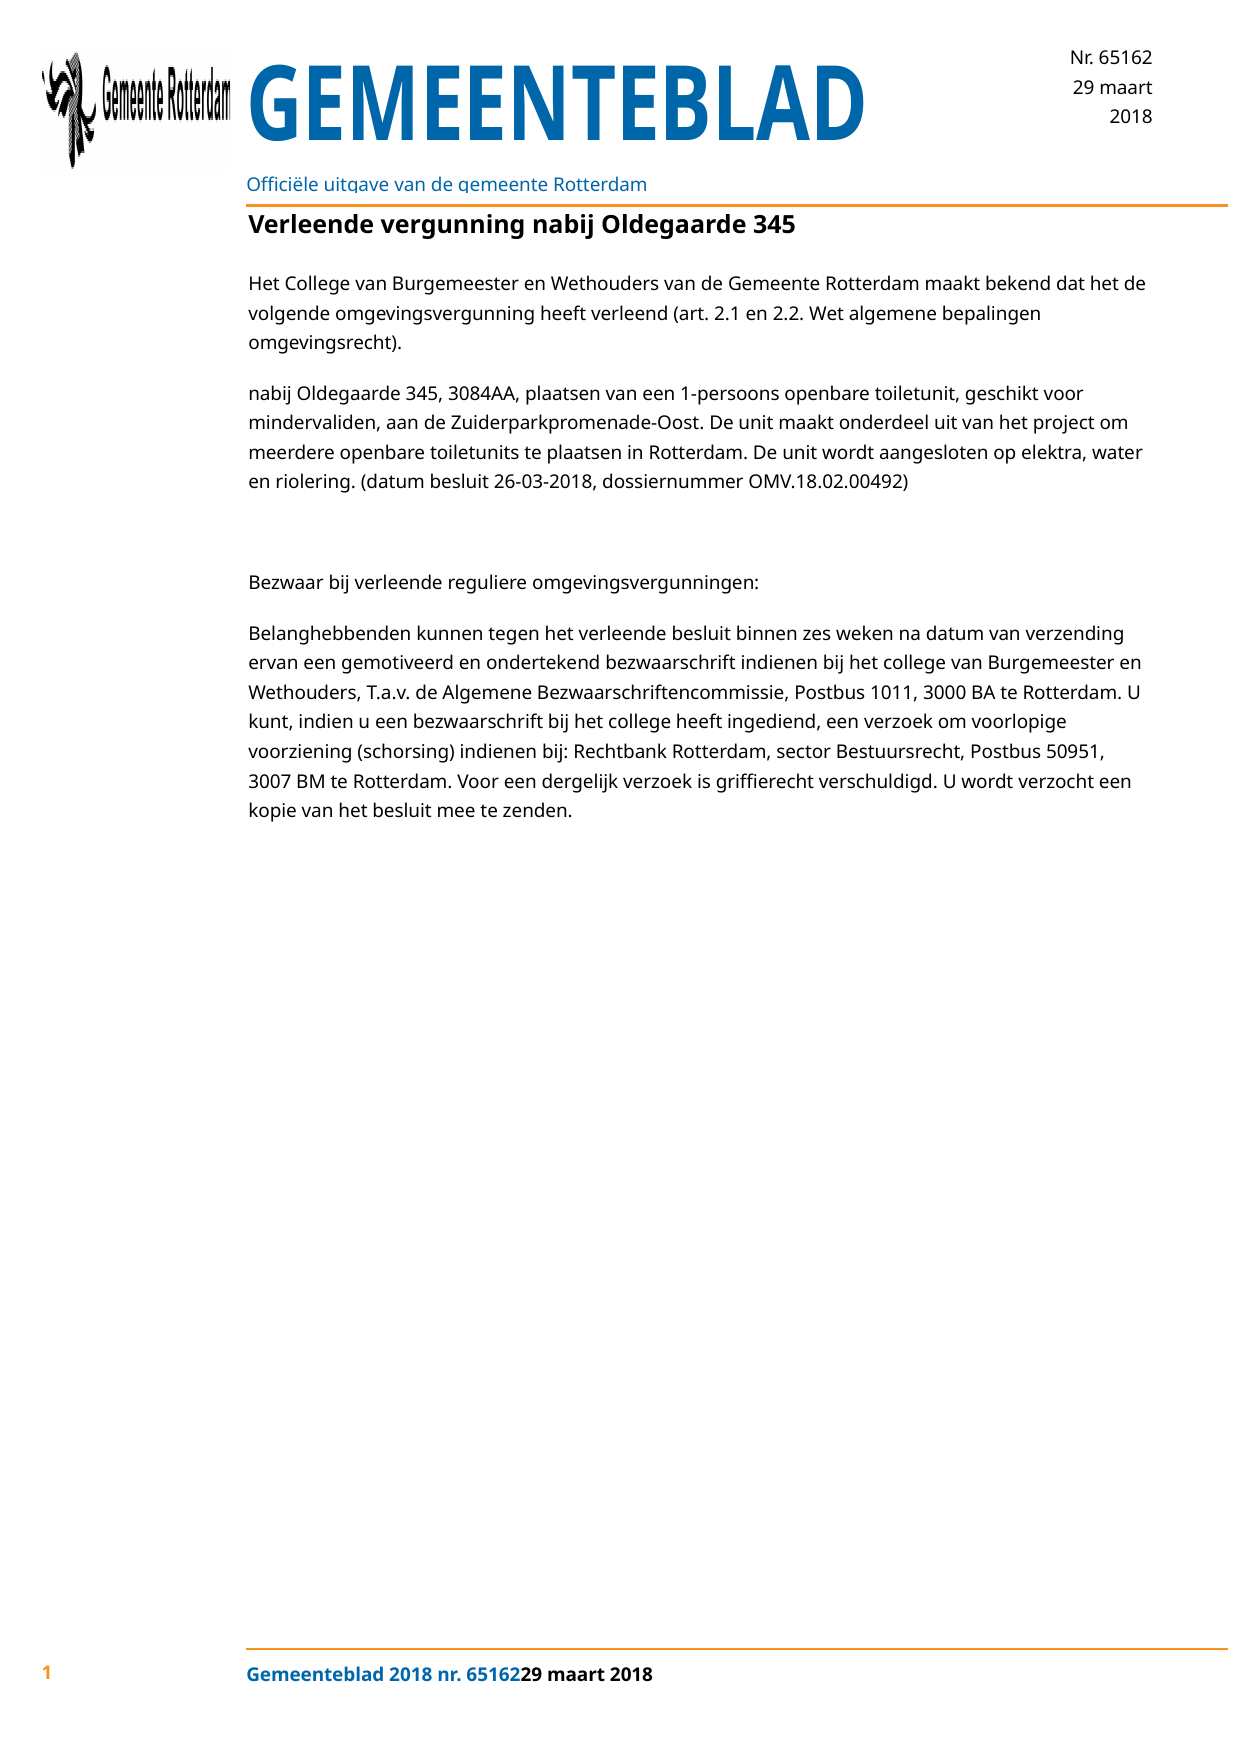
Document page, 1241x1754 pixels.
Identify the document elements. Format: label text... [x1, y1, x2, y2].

text Belanghebbenden kunnen tegen het verleende besluit binnen zes weken na datum van verzending ervan een gemotiveerd en ondertekend bezwaarschrift indienen bij het college van Burgemeester en Wethouders, T.a.v. de Algemene Bezwaarschriftencommissie, Postbus 1011, 3000 BA te Rotterdam. U kunt, indien u een bezwaarschrift bij het college heeft ingediend, een verzoek om voorlopige voorziening (schorsing) indienen bij: Rechtbank Rotterdam, sector Bestuursrecht, Postbus 50951, 3007 BM te Rotterdam. Voor een dergelijk verzoek is griffierecht verschuldigd. U wordt verzocht een kopie van het besluit mee te zenden. [248, 620, 1152, 823]
picture [41, 47, 231, 172]
text Verleende vergunning nabij Oldegaarde 345 [248, 207, 1152, 241]
text Bezwaar bij verleende reguliere omgevingsvergunningen: [248, 569, 1152, 595]
text Het College van Burgemeester en Wethouders van de Gemeente Rotterdam maakt bekend dat het de volgende omgevingsvergunning heeft verleend (art. 2.1 en 2.2. Wet algemene bepalingen omgevingsrecht). [248, 270, 1152, 355]
text nabij Oldegaarde 345, 3084AA, plaatsen van een 1-persoons openbare toiletunit, geschikt voor mindervaliden, aan de Zuiderparkpromenade-Oost. De unit maakt onderdeel uit van het project om meerdere openbare toiletunits te plaatsen in Rotterdam. De unit wordt aangesloten op elektra, water en riolering. (datum besluit 26-03-2018, dossiernummer OMV.18.02.00492) [248, 380, 1152, 494]
